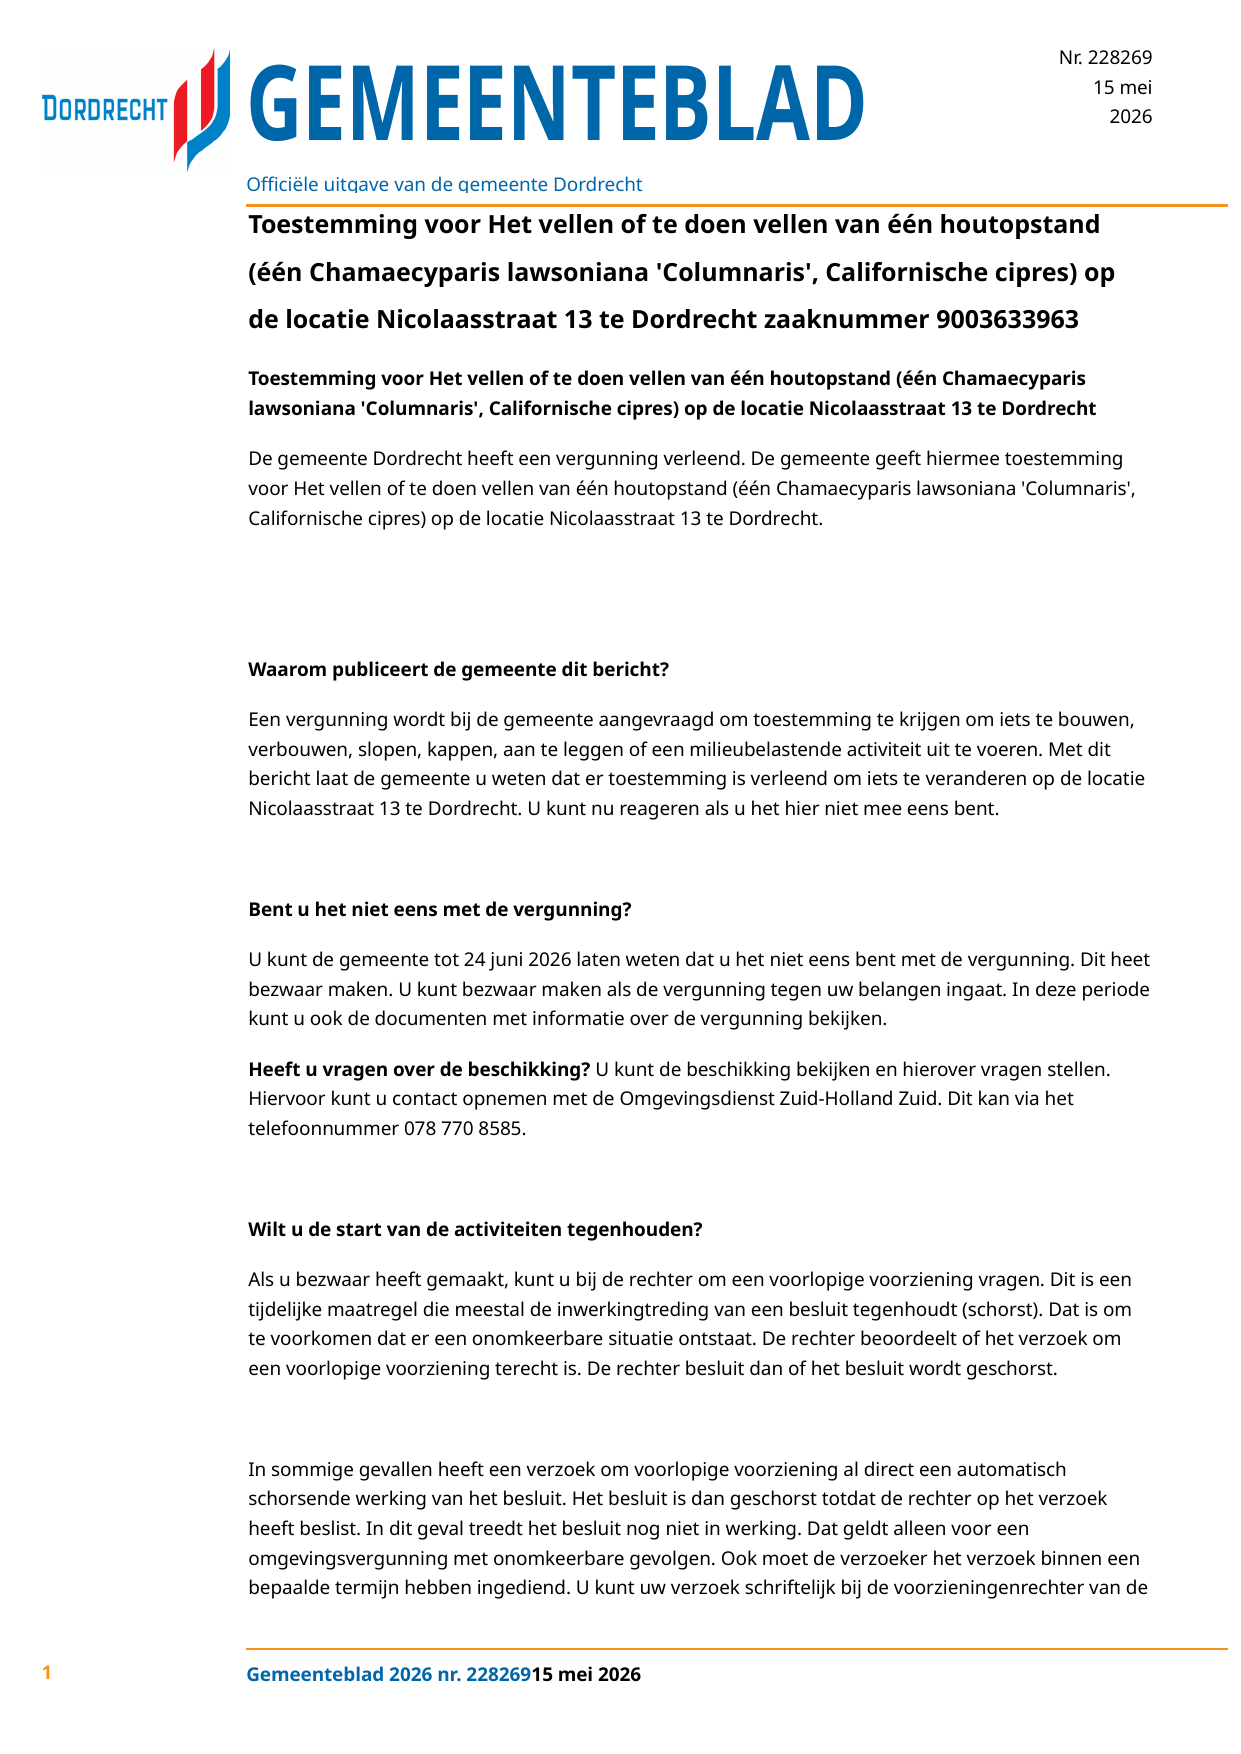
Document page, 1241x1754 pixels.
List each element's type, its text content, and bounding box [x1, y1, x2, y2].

text Een vergunning wordt bij de gemeente aangevraagd om toestemming te krijgen om iets te bouwen, verbouwen, slopen, kappen, aan te leggen of een milieubelastende activiteit uit te voeren. Met dit bericht laat de gemeente u weten dat er toestemming is verleend om iets te veranderen op de locatie Nicolaasstraat 13 te Dordrecht. U kunt nu reageren als u het hier niet mee eens bent. [248, 706, 1152, 821]
picture [41, 47, 231, 172]
text Als u bezwaar heeft gemaakt, kunt u bij de rechter om een voorlopige voorziening vragen. Dit is een tijdelijke maatregel die meestal de inwerkingtreding van een besluit tegenhoudt (schorst). Dat is om te voorkomen dat er een onomkeerbare situatie ontstaat. De rechter beoordeelt of het verzoek om een voorlopige voorziening terecht is. De rechter besluit dan of het besluit wordt geschorst. [248, 1266, 1152, 1381]
text Heeft u vragen over de beschikking? U kunt de beschikking bekijken en hierover vragen stellen. Hiervoor kunt u contact opnemen met de Omgevingsdienst Zuid-Holland Zuid. Dit kan via het telefoonnummer 078 770 8585. [248, 1056, 1152, 1141]
text Toestemming voor Het vellen of te doen vellen van één houtopstand (één Chamaecyparis lawsoniana 'Columnaris', Californische cipres) op de locatie Nicolaasstraat 13 te Dordrecht zaaknummer 9003633963 [248, 207, 1152, 336]
text De gemeente Dordrecht heeft een vergunning verleend. De gemeente geeft hiermee toestemming voor Het vellen of te doen vellen van één houtopstand (één Chamaecyparis lawsoniana 'Columnaris', Californische cipres) op de locatie Nicolaasstraat 13 te Dordrecht. [248, 446, 1152, 530]
text Waarom publiceert de gemeente dit bericht? [248, 656, 1152, 682]
text Wilt u de start van de activiteiten tegenhouden? [248, 1216, 1152, 1242]
text Bent u het niet eens met de vergunning? [248, 896, 1152, 922]
text U kunt de gemeente tot 24 juni 2026 laten weten dat u het niet eens bent met de vergunning. Dit heet bezwaar maken. U kunt bezwaar maken als de vergunning tegen uw belangen ingaat. In deze periode kunt u ook de documenten met informatie over de vergunning bekijken. [248, 946, 1152, 1031]
text In sommige gevallen heeft een verzoek om voorlopige voorziening al direct een automatisch schorsende werking van het besluit. Het besluit is dan geschorst totdat de rechter op het verzoek heeft beslist. In dit geval treedt het besluit nog niet in werking. Dat geldt alleen voor een omgevingsvergunning met onomkeerbare gevolgen. Ook moet de verzoeker het verzoek binnen een bepaalde termijn hebben ingediend. U kunt uw verzoek schriftelijk bij de voorzieningenrechter van de [248, 1456, 1152, 1600]
text Toestemming voor Het vellen of te doen vellen van één houtopstand (één Chamaecyparis lawsoniana 'Columnaris', Californische cipres) op de locatie Nicolaasstraat 13 te Dordrecht [248, 366, 1152, 421]
